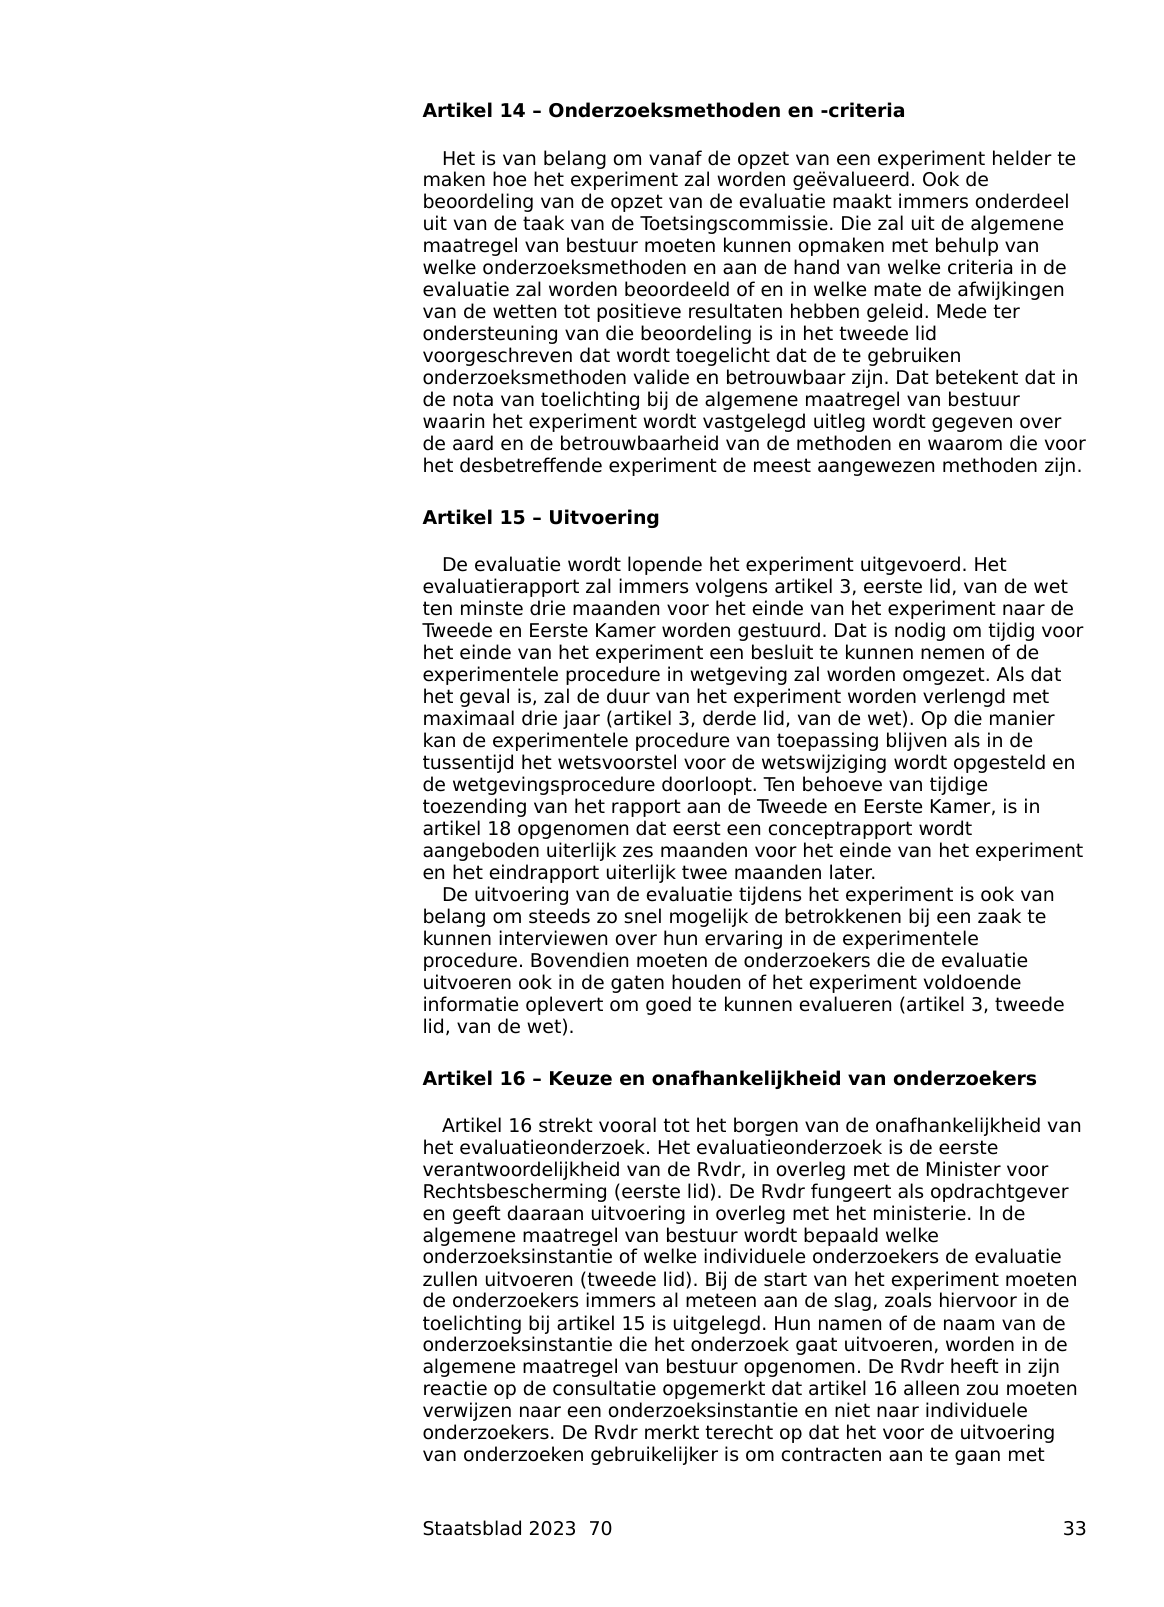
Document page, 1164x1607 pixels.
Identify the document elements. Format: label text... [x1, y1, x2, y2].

text De evaluatie wordt lopende het experiment uitgevoerd. Het evaluatierapport zal immers volgens artikel 3, eerste lid, van de wet ten minste drie maanden voor het einde van het experiment naar de Tweede en Eerste Kamer worden gestuurd. Dat is nodig om tijdig voor het einde van het experiment een besluit te kunnen nemen of de experimentele procedure in wetgeving zal worden omgezet. Als dat het geval is, zal de duur van het experiment worden verlengd met maximaal drie jaar (artikel 3, derde lid, van de wet). Op die manier kan de experimentele procedure van toepassing blijven als in de tussentijd het wetsvoorstel voor de wetswijziging wordt opgesteld en de wetgevingsprocedure doorloopt. Ten behoeve van tijdige toezending van het rapport aan de Tweede en Eerste Kamer, is in artikel 18 opgenomen dat eerst een conceptrapport wordt aangeboden uiterlijk zes maanden voor het einde van het experiment en het eindrapport uiterlijk twee maanden later. [422, 554, 1087, 884]
text De uitvoering van de evaluatie tijdens het experiment is ook van belang om steeds zo snel mogelijk de betrokkenen bij een zaak te kunnen interviewen over hun ervaring in de experimentele procedure. Bovendien moeten de onderzoekers die de evaluatie uitvoeren ook in de gaten houden of het experiment voldoende informatie oplevert om goed te kunnen evalueren (artikel 3, tweede lid, van de wet). [422, 884, 1087, 1038]
subtitle Artikel 15 – Uitvoering [422, 507, 1087, 529]
subtitle Artikel 14 – Onderzoeksmethoden en -criteria [422, 100, 1087, 122]
subtitle Artikel 16 – Keuze en onafhankelijkheid van onderzoekers [422, 1068, 1087, 1089]
text Het is van belang om vanaf de opzet van een experiment helder te maken hoe het experiment zal worden geëvalueerd. Ook de beoordeling van de opzet van de evaluatie maakt immers onderdeel uit van de taak van de Toetsingscommissie. Die zal uit de algemene maatregel van bestuur moeten kunnen opmaken met behulp van welke onderzoeksmethoden en aan de hand van welke criteria in de evaluatie zal worden beoordeeld of en in welke mate de afwijkingen van de wetten tot positieve resultaten hebben geleid. Mede ter ondersteuning van die beoordeling is in het tweede lid voorgeschreven dat wordt toegelicht dat de te gebruiken onderzoeksmethoden valide en betrouwbaar zijn. Dat betekent dat in de nota van toelichting bij de algemene maatregel van bestuur waarin het experiment wordt vastgelegd uitleg wordt gegeven over de aard en de betrouwbaarheid van de methoden en waarom die voor het desbetreffende experiment de meest aangewezen methoden zijn. [422, 147, 1087, 477]
text Artikel 16 strekt vooral tot het borgen van de onafhankelijkheid van het evaluatieonderzoek. Het evaluatieonderzoek is de eerste verantwoordelijkheid van de Rvdr, in overleg met de Minister voor Rechtsbescherming (eerste lid). De Rvdr fungeert als opdrachtgever en geeft daaraan uitvoering in overleg met het ministerie. In de algemene maatregel van bestuur wordt bepaald welke onderzoeksinstantie of welke individuele onderzoekers de evaluatie zullen uitvoeren (tweede lid). Bij de start van het experiment moeten de onderzoekers immers al meteen aan de slag, zoals hiervoor in de toelichting bij artikel 15 is uitgelegd. Hun namen of de naam van de onderzoeksinstantie die het onderzoek gaat uitvoeren, worden in de algemene maatregel van bestuur opgenomen. De Rvdr heeft in zijn reactie op de consultatie opgemerkt dat artikel 16 alleen zou moeten verwijzen naar een onderzoeksinstantie en niet naar individuele onderzoekers. De Rvdr merkt terecht op dat het voor de uitvoering van onderzoeken gebruikelijker is om contracten aan te gaan met [422, 1114, 1087, 1466]
